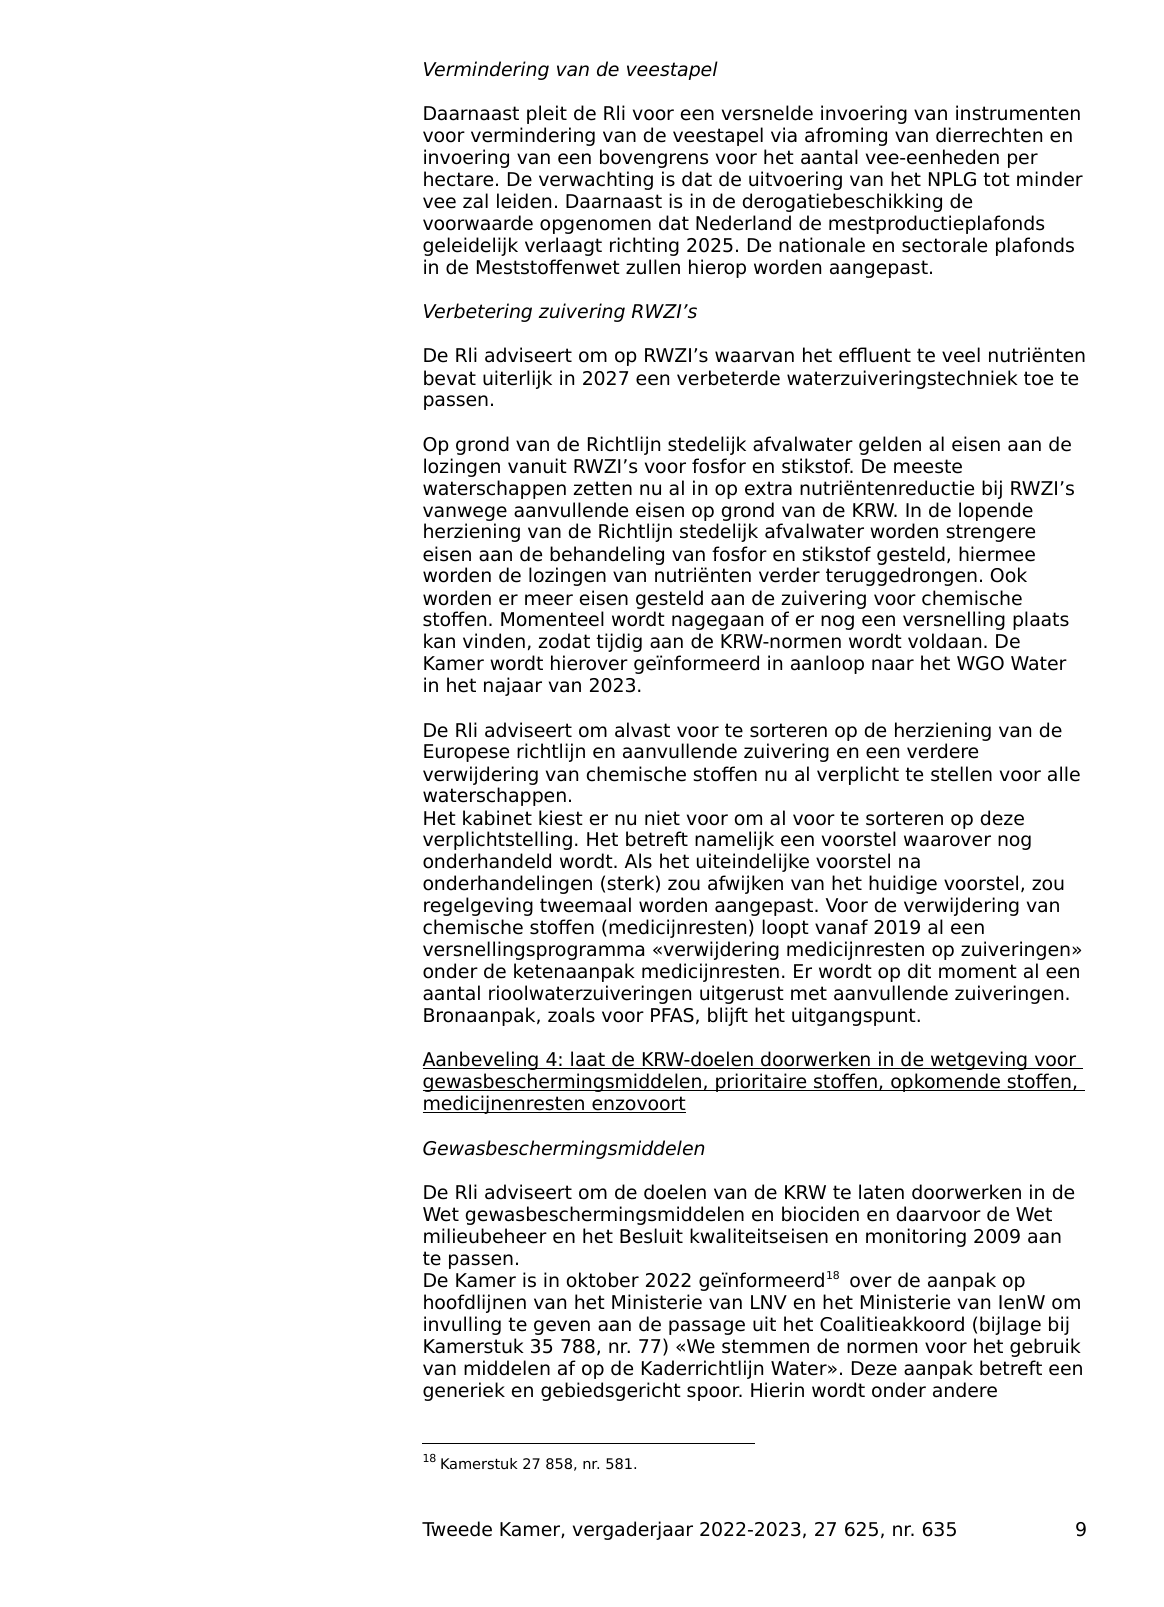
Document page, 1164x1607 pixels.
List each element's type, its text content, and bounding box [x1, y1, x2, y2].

subtitle Gewasbeschermingsmiddelen [422, 1137, 1087, 1159]
text De Rli adviseert om op RWZI’s waarvan het effluent te veel nutriënten bevat uiterlijk in 2027 een verbeterde waterzuiveringstechniek toe te passen. [422, 345, 1087, 411]
text De Rli adviseert om alvast voor te sorteren op de herziening van de Europese richtlijn en aanvullende zuivering en een verdere verwijdering van chemische stoffen nu al verplicht te stellen voor alle waterschappen. [422, 719, 1087, 807]
text Kamerstuk 27 858, nr. 581. [422, 1452, 1087, 1474]
text Daarnaast pleit de Rli voor een versnelde invoering van instrumenten voor vermindering van de veestapel via afroming van dierrechten en invoering van een bovengrens voor het aantal vee-eenheden per hectare. De verwachting is dat de uitvoering van het NPLG tot minder vee zal leiden. Daarnaast is in de derogatiebeschikking de voorwaarde opgenomen dat Nederland de mestproductieplafonds geleidelijk verlaagt richting 2025. De nationale en sectorale plafonds in de Meststoffenwet zullen hierop worden aangepast. [422, 103, 1087, 279]
subtitle Verbetering zuivering RWZI’s [422, 301, 1087, 323]
subtitle Aanbeveling 4: laat de KRW-doelen doorwerken in de wetgeving voor gewasbeschermingsmiddelen, prioritaire stoffen, opkomende stoffen, medicijnenresten enzovoort [422, 1049, 1087, 1115]
text Het kabinet kiest er nu niet voor om al voor te sorteren op deze verplichtstelling. Het betreft namelijk een voorstel waarover nog onderhandeld wordt. Als het uiteindelijke voorstel na onderhandelingen (sterk) zou afwijken van het huidige voorstel, zou regelgeving tweemaal worden aangepast. Voor de verwijdering van chemische stoffen (medicijnresten) loopt vanaf 2019 al een versnellingsprogramma «verwijdering medicijnresten op zuiveringen» onder de ketenaanpak medicijnresten. Er wordt op dit moment al een aantal rioolwaterzuiveringen uitgerust met aanvullende zuiveringen. Bronaanpak, zoals voor PFAS, blijft het uitgangspunt. [422, 807, 1087, 1027]
text Op grond van de Richtlijn stedelijk afvalwater gelden al eisen aan de lozingen vanuit RWZI’s voor fosfor en stikstof. De meeste waterschappen zetten nu al in op extra nutriëntenreductie bij RWZI’s vanwege aanvullende eisen op grond van de KRW. In de lopende herziening van de Richtlijn stedelijk afvalwater worden strengere eisen aan de behandeling van fosfor en stikstof gesteld, hiermee worden de lozingen van nutriënten verder teruggedrongen. Ook worden er meer eisen gesteld aan de zuivering voor chemische stoffen. Momenteel wordt nagegaan of er nog een versnelling plaats kan vinden, zodat tijdig aan de KRW-normen wordt voldaan. De Kamer wordt hierover geïnformeerd in aanloop naar het WGO Water in het najaar van 2023. [422, 433, 1087, 697]
text De Kamer is in oktober 2022 geïnformeerd over de aanpak op hoofdlijnen van het Ministerie van LNV en het Ministerie van IenW om invulling te geven aan de passage uit het Coalitieakkoord (bijlage bij Kamerstuk 35 788, nr. 77) «We stemmen de normen voor het gebruik van middelen af op de Kaderrichtlijn Water». Deze aanpak betreft een generiek en gebiedsgericht spoor. Hierin wordt onder andere [422, 1269, 1087, 1401]
text De Rli adviseert om de doelen van de KRW te laten doorwerken in de Wet gewasbeschermingsmiddelen en biociden en daarvoor de Wet milieubeheer en het Besluit kwaliteitseisen en monitoring 2009 aan te passen. [422, 1182, 1087, 1269]
subtitle Vermindering van de veestapel [422, 59, 1087, 81]
